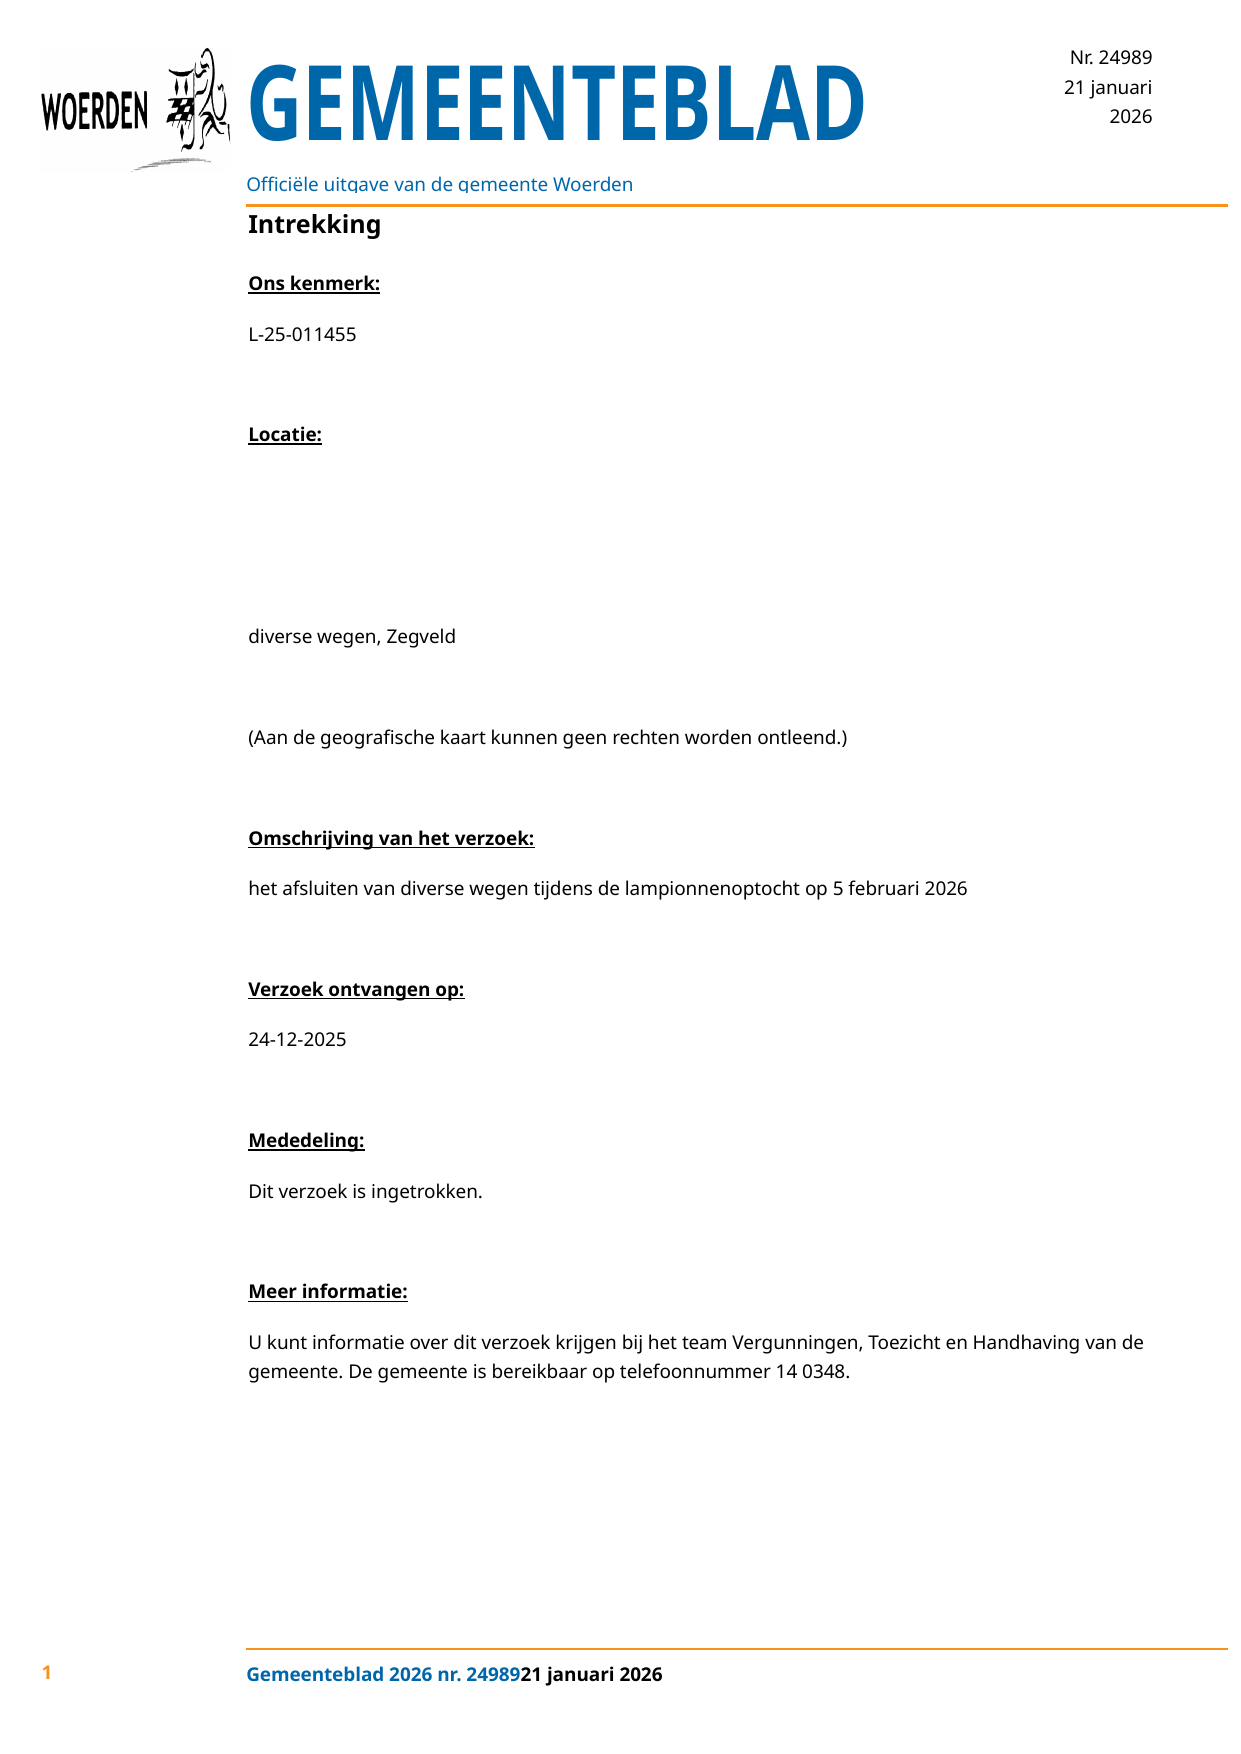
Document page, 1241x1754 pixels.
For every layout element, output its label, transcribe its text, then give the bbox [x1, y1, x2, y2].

text U kunt informatie over dit verzoek krijgen bij het team Vergunningen, Toezicht en Handhaving van de gemeente. De gemeente is bereikbaar op telefoonnummer 14 0348. [248, 1329, 1152, 1384]
text Verzoek ontvangen op: [248, 976, 1152, 1002]
text (Aan de geografische kaart kunnen geen rechten worden ontleend.) [248, 724, 1152, 750]
picture [41, 47, 231, 172]
text Meer informatie: [248, 1279, 1152, 1304]
text 24-12-2025 [248, 1027, 1152, 1052]
text Dit verzoek is ingetrokken. [248, 1178, 1152, 1203]
text het afsluiten van diverse wegen tijdens de lampionnenoptocht op 5 februari 2026 [248, 875, 1152, 901]
text Ons kenmerk: [248, 270, 1152, 296]
text Mededeling: [248, 1127, 1152, 1153]
text L-25-011455 [248, 321, 1152, 346]
text diverse wegen, Zegveld [248, 623, 1152, 649]
text Locatie: [248, 422, 1152, 447]
text Intrekking [248, 207, 1152, 241]
text Omschrijving van het verzoek: [248, 825, 1152, 851]
